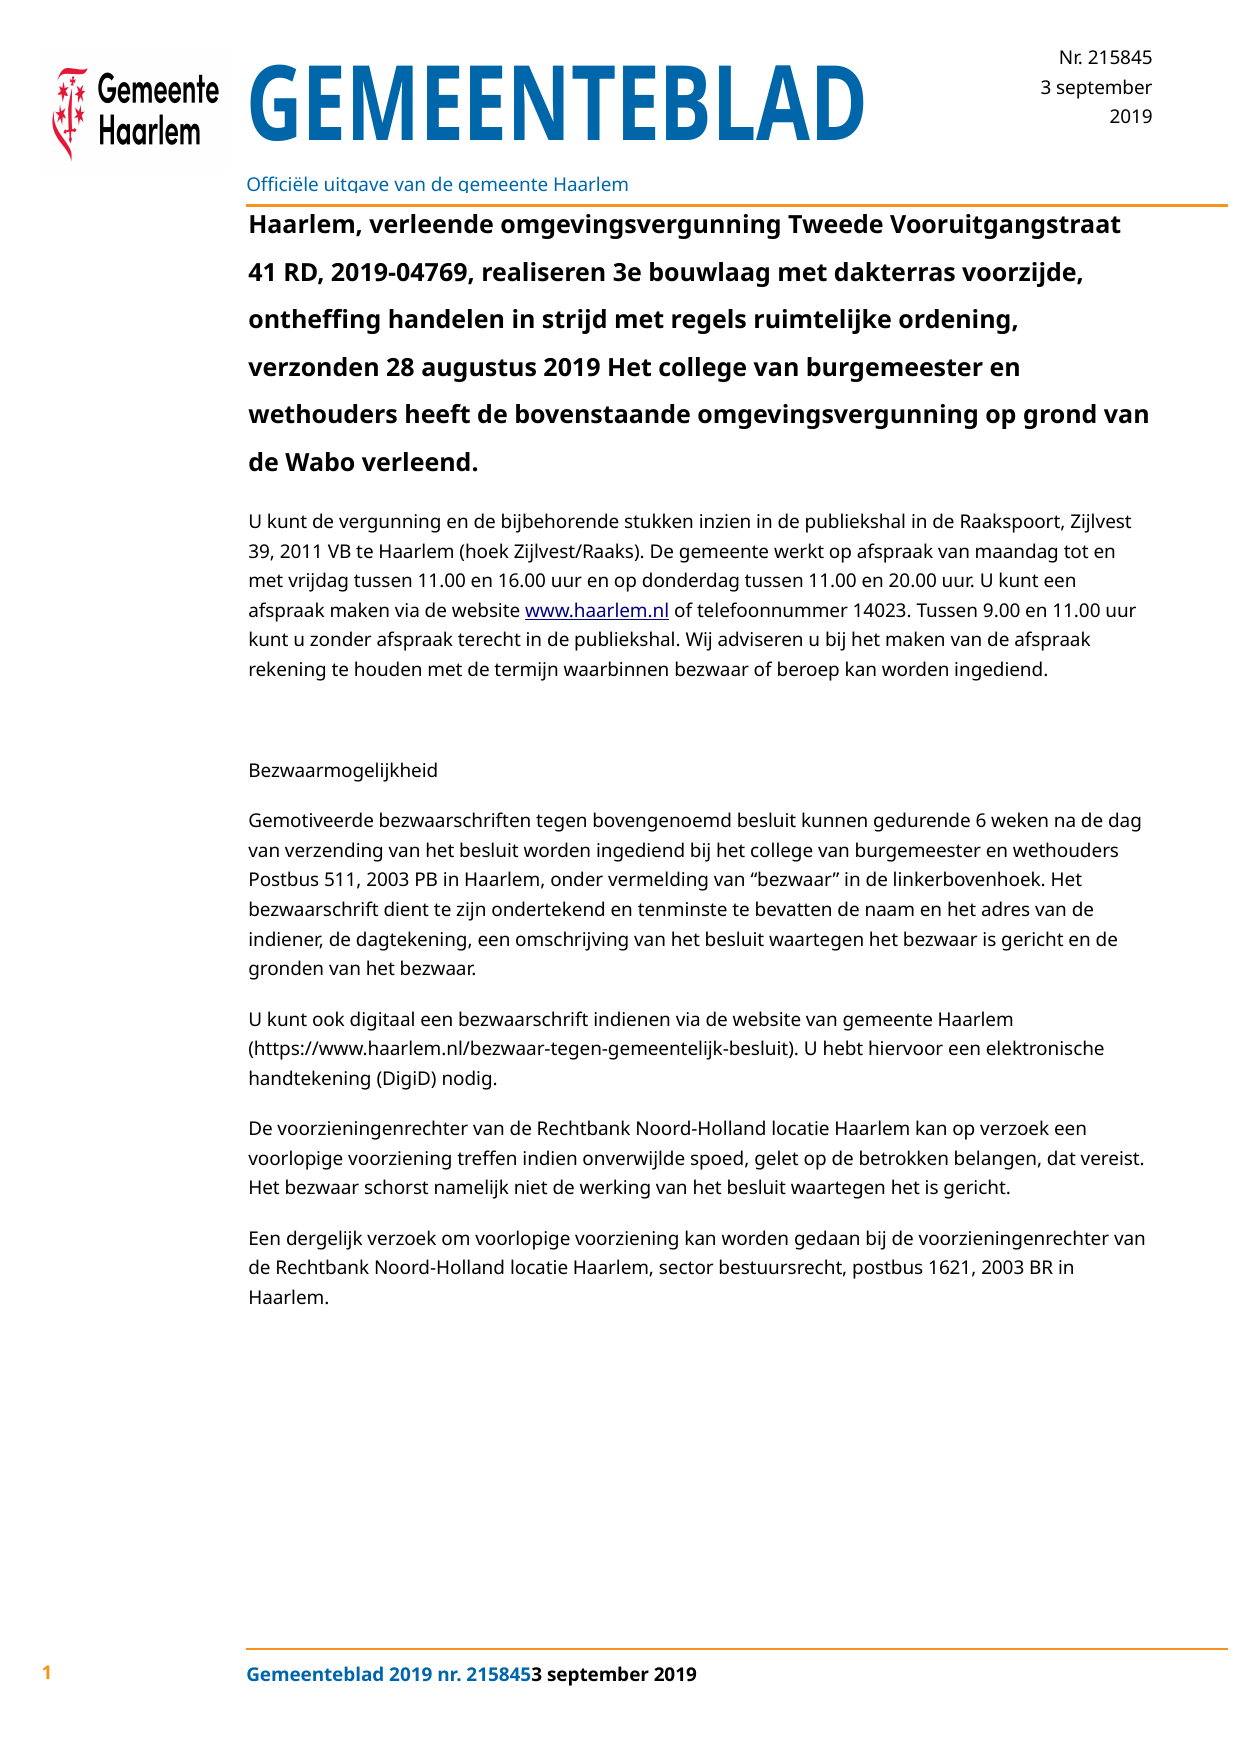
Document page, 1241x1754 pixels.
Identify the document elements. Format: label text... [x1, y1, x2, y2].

text De voorzieningenrechter van de Rechtbank Noord-Holland locatie Haarlem kan op verzoek een voorlopige voorziening treffen indien onverwijlde spoed, gelet op de betrokken belangen, dat vereist. Het bezwaar schorst namelijk niet de werking van het besluit waartegen het is gericht. [248, 1115, 1152, 1200]
text Bezwaarmogelijkheid [248, 757, 1152, 783]
text Gemotiveerde bezwaarschriften tegen bovengenoemd besluit kunnen gedurende 6 weken na de dag van verzending van het besluit worden ingediend bij het college van burgemeester en wethouders Postbus 511, 2003 PB in Haarlem, onder vermelding van “bezwaar” in de linkerbovenhoek. Het bezwaarschrift dient te zijn ondertekend en tenminste te bevatten de naam en het adres van de indiener, de dagtekening, een omschrijving van het besluit waartegen het bezwaar is gericht en de gronden van het bezwaar. [248, 807, 1152, 981]
picture [41, 47, 231, 172]
text Haarlem, verleende omgevingsvergunning Tweede Vooruitgangstraat 41 RD, 2019-04769, realiseren 3e bouwlaag met dakterras voorzijde, ontheffing handelen in strijd met regels ruimtelijke ordening, verzonden 28 augustus 2019 Het college van burgemeester en wethouders heeft de bovenstaande omgevingsvergunning op grond van de Wabo verleend. [248, 207, 1152, 479]
text Een dergelijk verzoek om voorlopige voorziening kan worden gedaan bij de voorzieningenrechter van de Rechtbank Noord-Holland locatie Haarlem, sector bestuursrecht, postbus 1621, 2003 BR in Haarlem. [248, 1225, 1152, 1310]
text U kunt de vergunning en de bijbehorende stukken inzien in de publiekshal in de Raakspoort, Zijlvest 39, 2011 VB te Haarlem (hoek Zijlvest/Raaks). De gemeente werkt op afspraak van maandag tot en met vrijdag tussen 11.00 en 16.00 uur en op donderdag tussen 11.00 en 20.00 uur. U kunt een afspraak maken via de website www.haarlem.nl of telefoonnummer 14023. Tussen 9.00 en 11.00 uur kunt u zonder afspraak terecht in de publiekshal. Wij adviseren u bij het maken van de afspraak rekening te houden met de termijn waarbinnen bezwaar of beroep kan worden ingediend. [248, 508, 1152, 682]
text U kunt ook digitaal een bezwaarschrift indienen via de website van gemeente Haarlem (https://www.haarlem.nl/bezwaar-tegen-gemeentelijk-besluit). U hebt hiervoor een elektronische handtekening (DigiD) nodig. [248, 1006, 1152, 1091]
